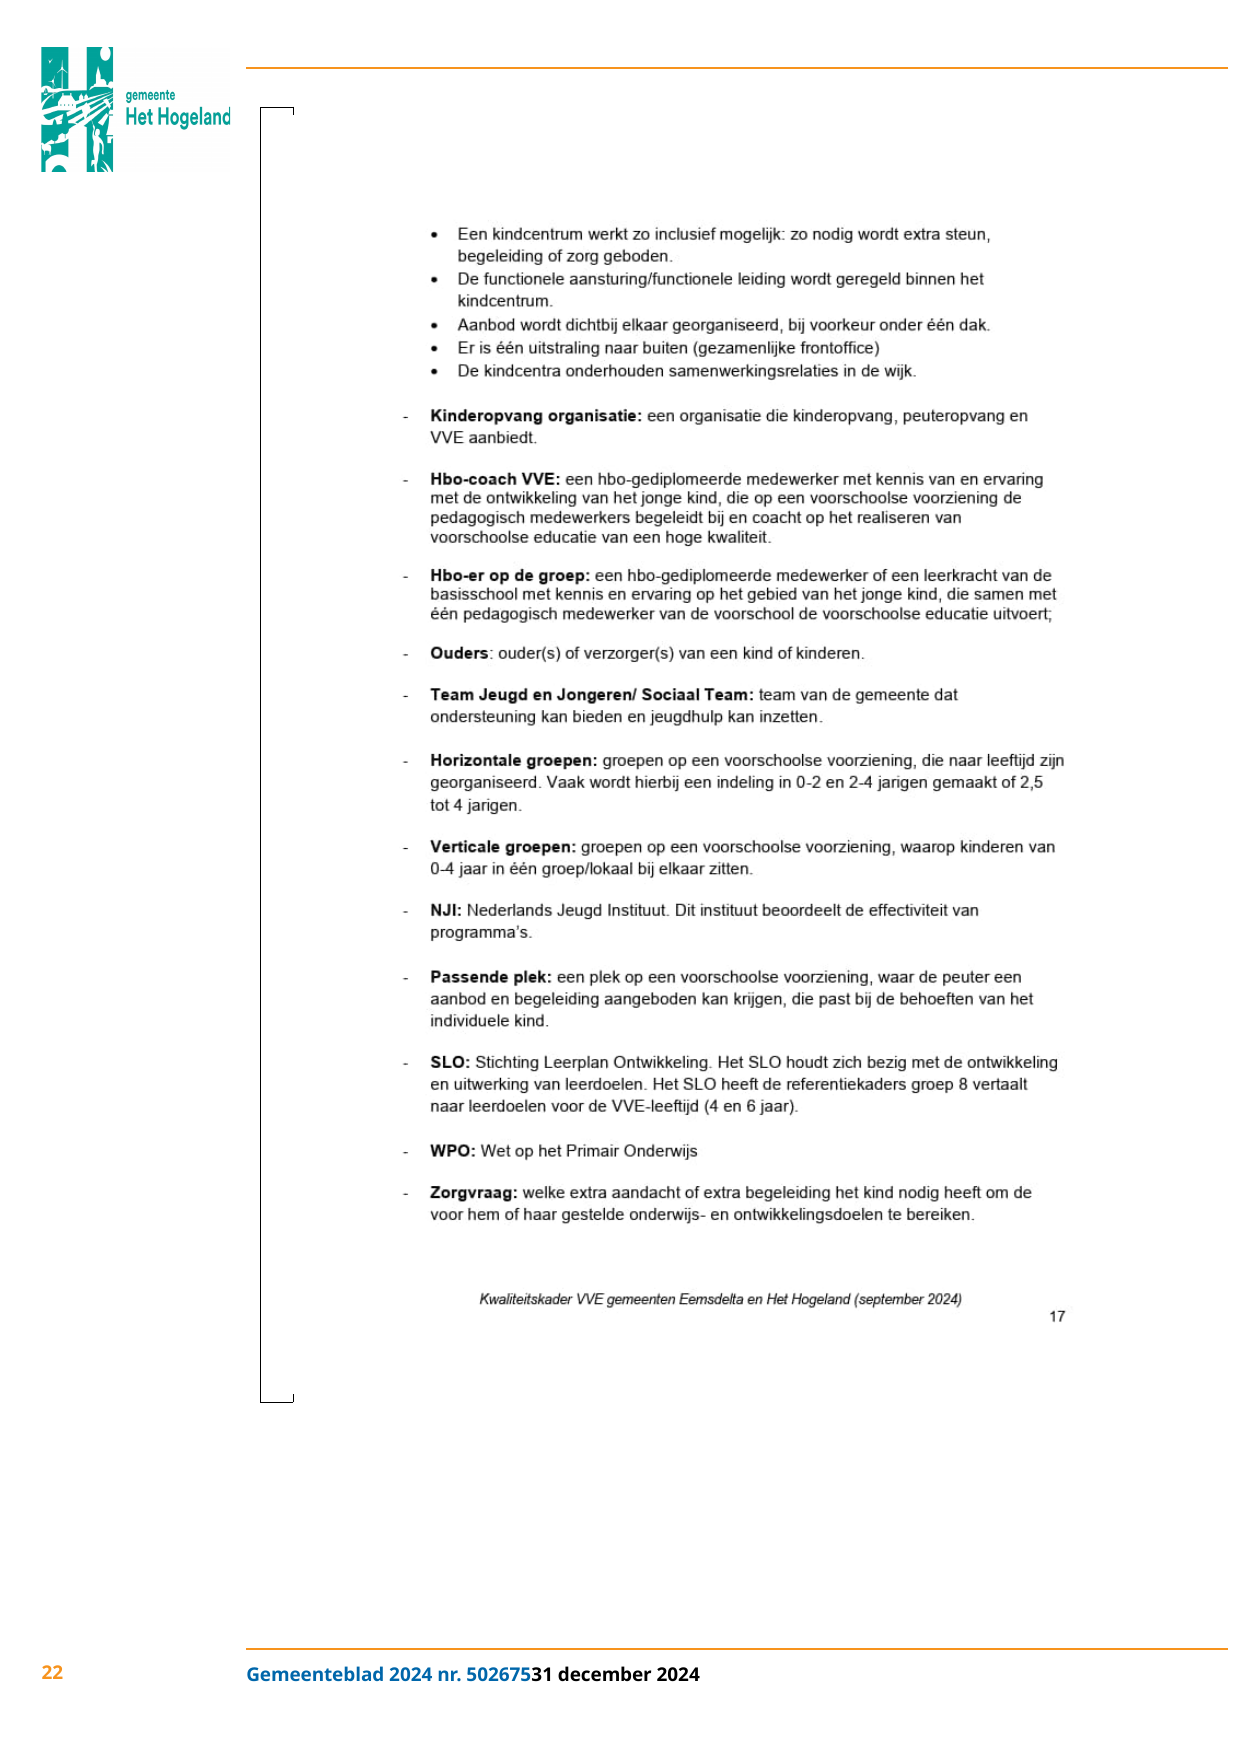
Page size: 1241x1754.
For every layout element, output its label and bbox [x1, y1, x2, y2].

picture [41, 47, 231, 172]
picture [268, 115, 1173, 1394]
